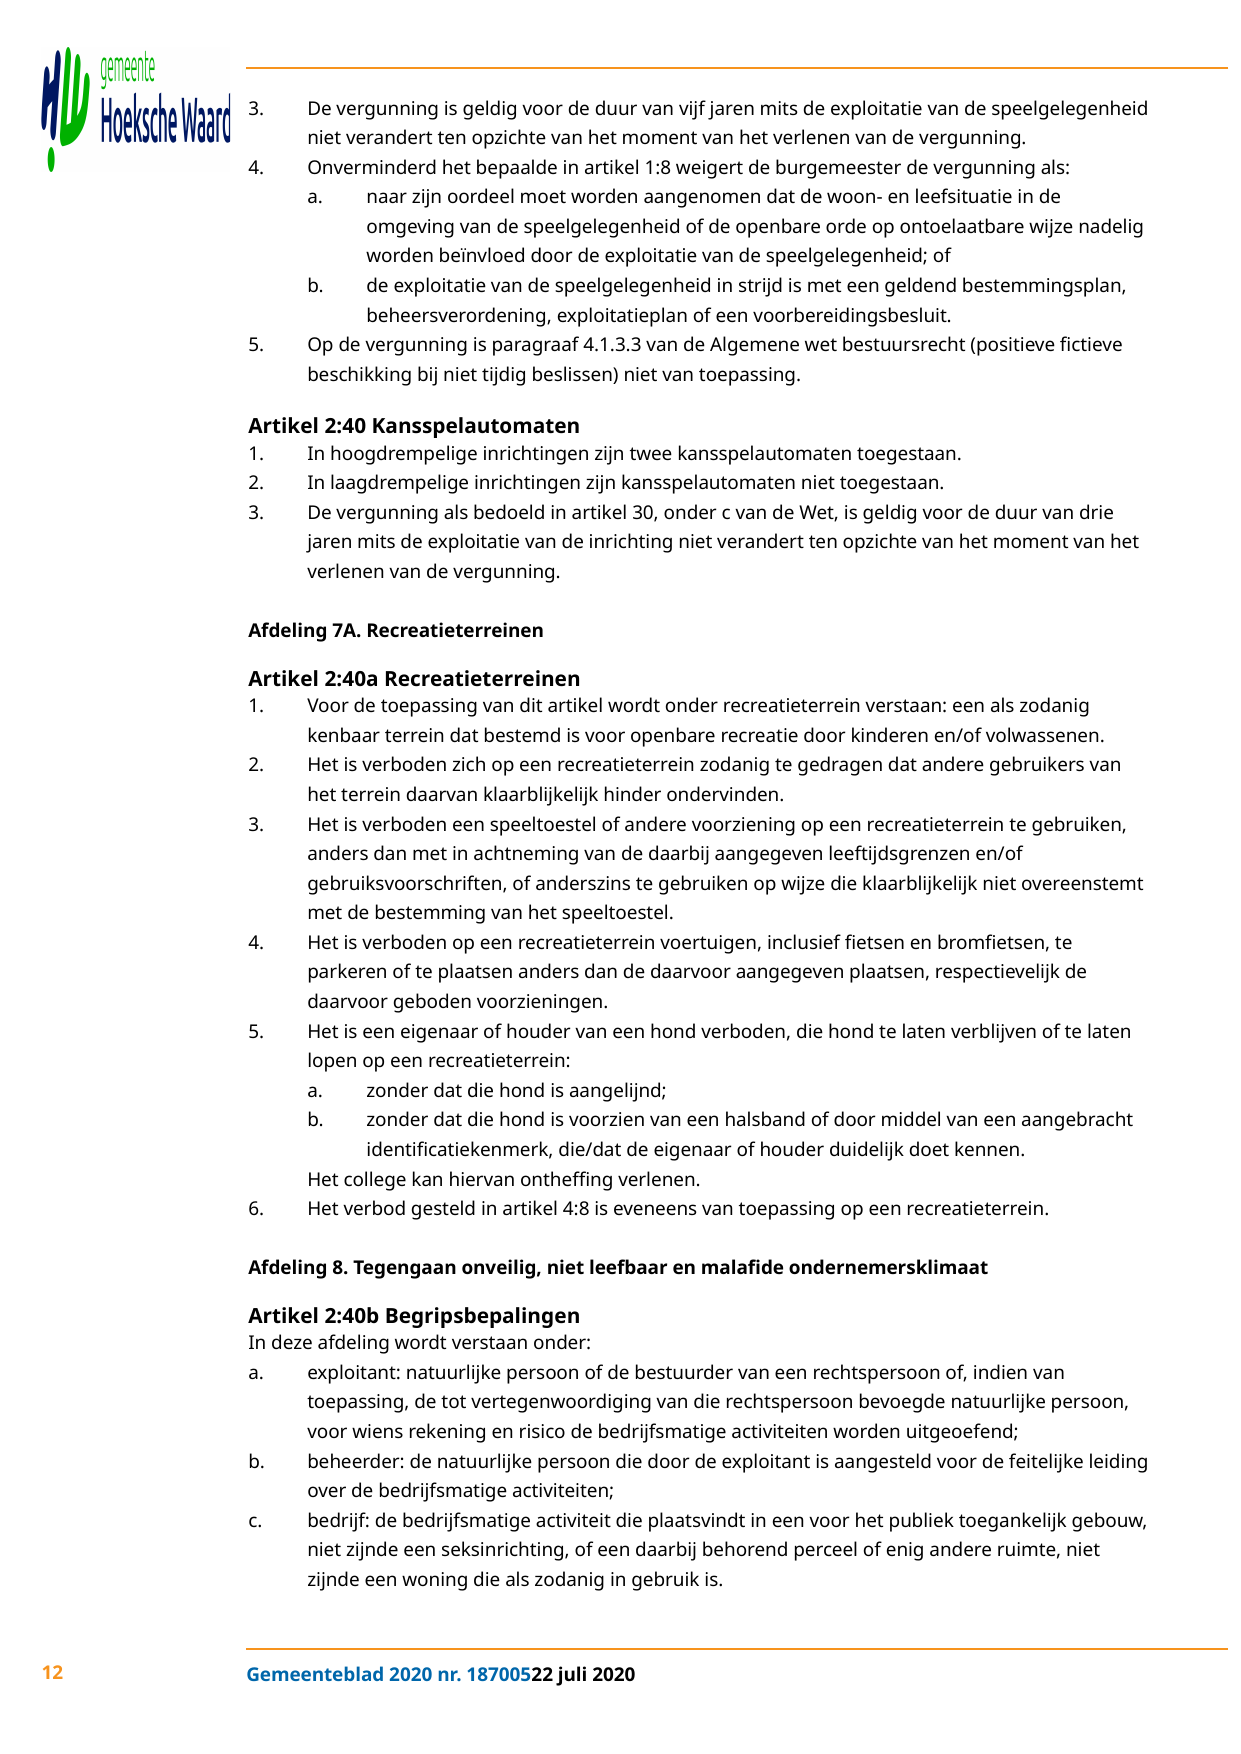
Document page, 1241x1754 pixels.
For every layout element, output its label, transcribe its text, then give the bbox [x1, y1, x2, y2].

text Artikel 2:40 Kansspelautomaten [248, 411, 1152, 440]
list In laagdrempelige inrichtingen zijn kansspelautomaten niet toegestaan. [248, 469, 1152, 495]
list Het verbod gesteld in artikel 4:8 is eveneens van toepassing op een recreatieterrein. [248, 1195, 1152, 1221]
list beheerder: de natuurlijke persoon die door de exploitant is aangesteld voor de feitelijke leiding over de bedrijfsmatige activiteiten; [248, 1448, 1152, 1503]
text Afdeling 7A. Recreatieterreinen [248, 617, 1152, 643]
list exploitant: natuurlijke persoon of de bestuurder van een rechtspersoon of, indien van toepassing, de tot vertegenwoordiging van die rechtspersoon bevoegde natuurlijke persoon, voor wiens rekening en risico de bedrijfsmatige activiteiten worden uitgeoefend; [248, 1359, 1152, 1444]
text Afdeling 8. Tegengaan onveilig, niet leefbaar en malafide ondernemersklimaat [248, 1254, 1152, 1280]
text Artikel 2:40b Begripsbepalingen [248, 1301, 1152, 1329]
list De vergunning is geldig voor de duur van vijf jaren mits de exploitatie van de speelgelegenheid niet verandert ten opzichte van het moment van het verlenen van de vergunning. [248, 95, 1152, 150]
text In deze afdeling wordt verstaan onder: [248, 1329, 1152, 1355]
list Het is een eigenaar of houder van een hond verboden, die hond te laten verblijven of te laten lopen op een recreatieterrein: [248, 1018, 1152, 1073]
picture [41, 47, 231, 172]
list Op de vergunning is paragraaf 4.1.3.3 van de Algemene wet bestuursrecht (positieve fictieve beschikking bij niet tijdig beslissen) niet van toepassing. [248, 331, 1152, 387]
list Het is verboden zich op een recreatieterrein zodanig te gedragen dat andere gebruikers van het terrein daarvan klaarblijkelijk hinder ondervinden. [248, 752, 1152, 807]
list bedrijf: de bedrijfsmatige activiteit die plaatsvindt in een voor het publiek toegankelijk gebouw, niet zijnde een seksinrichting, of een daarbij behorend perceel of enig andere ruimte, niet zijnde een woning die als zodanig in gebruik is. [248, 1507, 1152, 1592]
list Voor de toepassing van dit artikel wordt onder recreatieterrein verstaan: een als zodanig kenbaar terrein dat bestemd is voor openbare recreatie door kinderen en/of volwassenen. [248, 692, 1152, 748]
list Het is verboden op een recreatieterrein voertuigen, inclusief fietsen en bromfietsen, te parkeren of te plaatsen anders dan de daarvoor aangegeven plaatsen, respectievelijk de daarvoor geboden voorzieningen. [248, 929, 1152, 1014]
list naar zijn oordeel moet worden aangenomen dat de woon- en leefsituatie in de omgeving van de speelgelegenheid of de openbare orde op ontoelaatbare wijze nadelig worden beïnvloed door de exploitatie van de speelgelegenheid; of [307, 183, 1152, 268]
list Het college kan hiervan ontheffing verlenen. [248, 1166, 1152, 1191]
list Onverminderd het bepaalde in artikel 1:8 weigert de burgemeester de vergunning als: [248, 154, 1152, 180]
list zonder dat die hond is voorzien van een halsband of door middel van een aangebracht identificatiekenmerk, die/dat de eigenaar of houder duidelijk doet kennen. [307, 1107, 1152, 1162]
list zonder dat die hond is aangelijnd; [307, 1077, 1152, 1103]
list De vergunning als bedoeld in artikel 30, onder c van de Wet, is geldig voor de duur van drie jaren mits de exploitatie van de inrichting niet verandert ten opzichte van het moment van het verlenen van de vergunning. [248, 499, 1152, 584]
list de exploitatie van de speelgelegenheid in strijd is met een geldend bestemmingsplan, beheersverordening, exploitatieplan of een voorbereidingsbesluit. [307, 272, 1152, 328]
text Artikel 2:40a Recreatieterreinen [248, 664, 1152, 692]
list Het is verboden een speeltoestel of andere voorziening op een recreatieterrein te gebruiken, anders dan met in achtneming van de daarbij aangegeven leeftijdsgrenzen en/of gebruiksvoorschriften, of anderszins te gebruiken op wijze die klaarblijkelijk niet overeenstemt met de bestemming van het speeltoestel. [248, 811, 1152, 925]
list In hoogdrempelige inrichtingen zijn twee kansspelautomaten toegestaan. [248, 440, 1152, 466]
